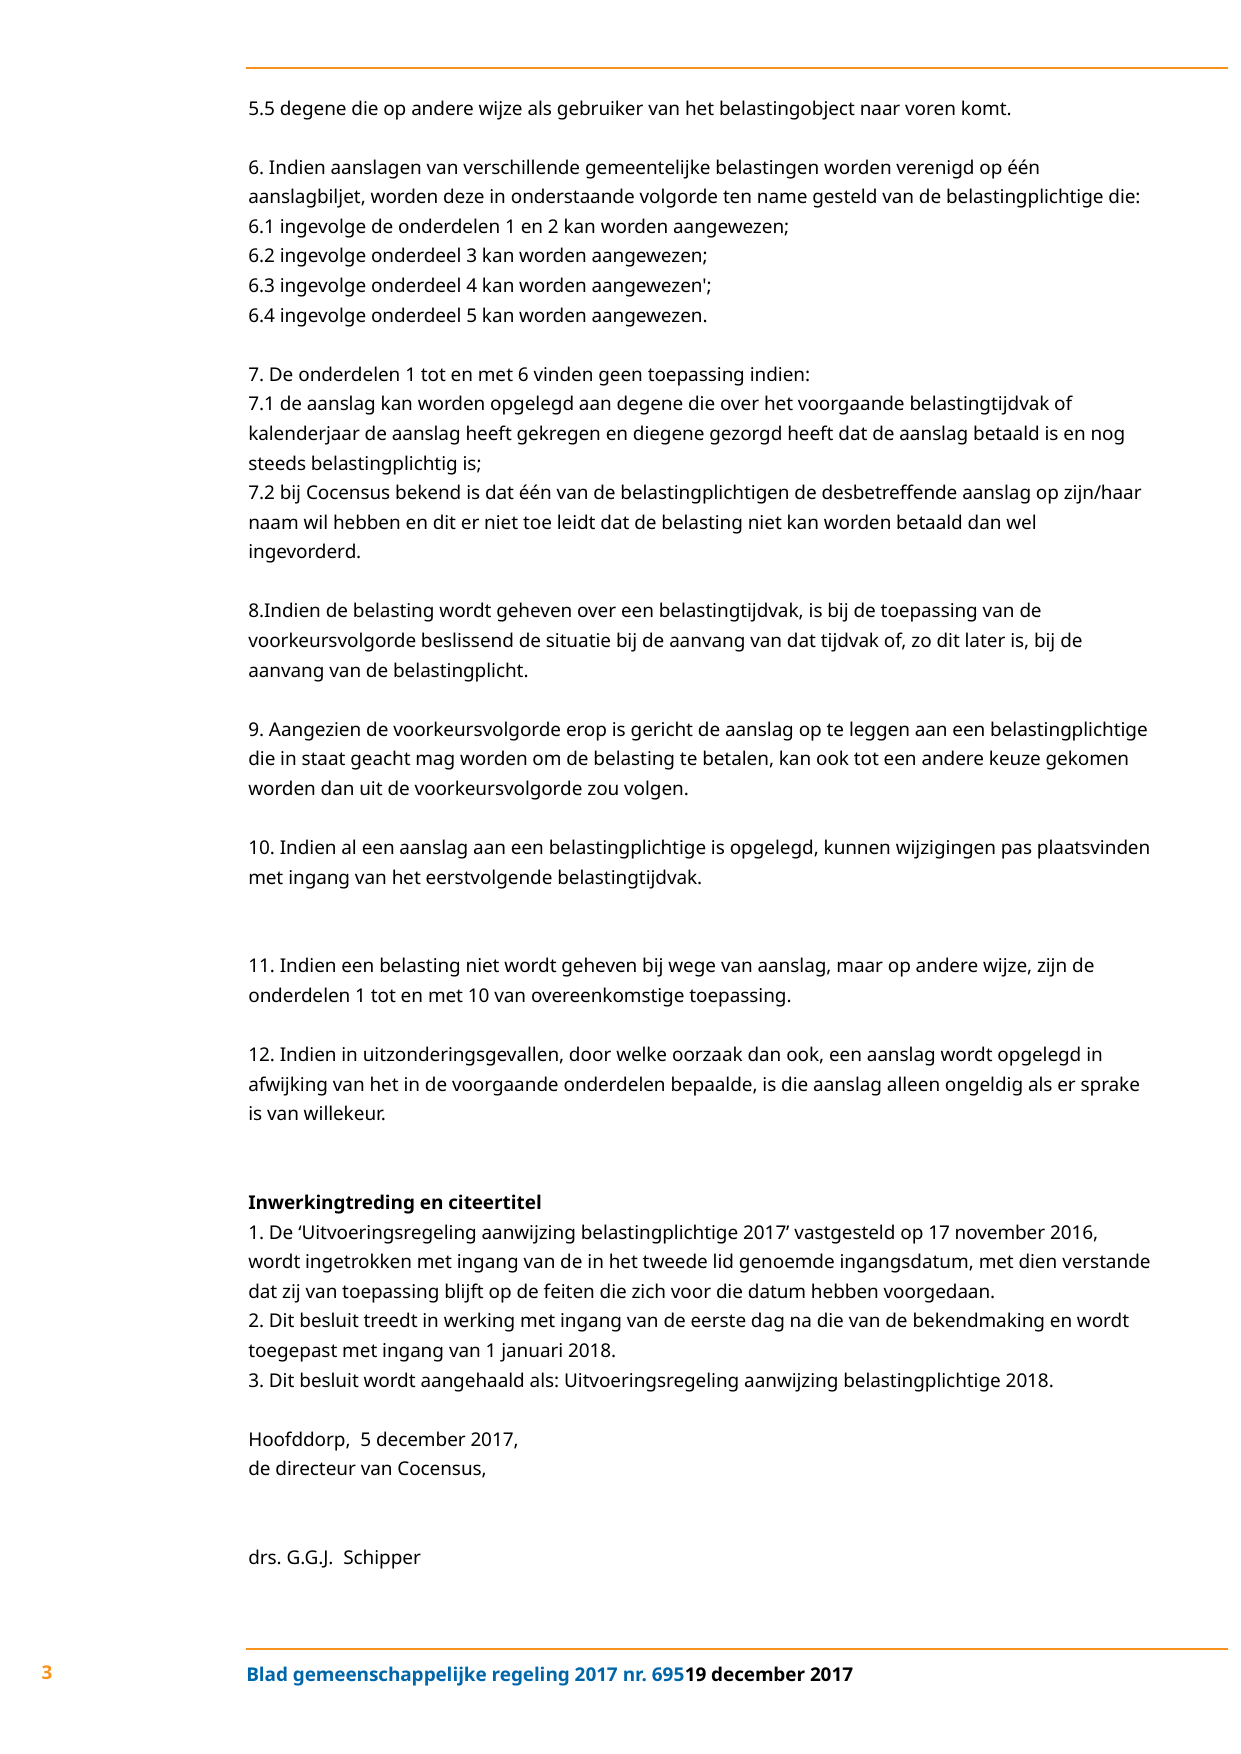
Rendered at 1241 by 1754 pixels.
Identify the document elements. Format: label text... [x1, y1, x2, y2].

text 7.2 bij Cocensus bekend is dat één van de belastingplichtigen de desbetreffende aanslag op zijn/haar naam wil hebben en dit er niet toe leidt dat de belasting niet kan worden betaald dan wel ingevorderd. [248, 479, 1152, 564]
text 5.5 degene die op andere wijze als gebruiker van het belastingobject naar voren komt. [248, 95, 1152, 121]
text 1. De ‘Uitvoeringsregeling aanwijzing belastingplichtige 2017’ vastgesteld op 17 november 2016, wordt ingetrokken met ingang van de in het tweede lid genoemde ingangsdatum, met dien verstande dat zij van toepassing blijft op de feiten die zich voor die datum hebben voorgedaan. [248, 1219, 1152, 1304]
text drs. G.G.J. Schipper [248, 1544, 1152, 1570]
picture [41, 47, 231, 172]
text 6. Indien aanslagen van verschillende gemeentelijke belastingen worden verenigd op één aanslagbiljet, worden deze in onderstaande volgorde ten name gesteld van de belastingplichtige die: [248, 154, 1152, 209]
text 6.4 ingevolge onderdeel 5 kan worden aangewezen. [248, 302, 1152, 328]
text 2. Dit besluit treedt in werking met ingang van de eerste dag na die van de bekendmaking en wordt toegepast met ingang van 1 januari 2018. [248, 1308, 1152, 1363]
text Inwerkingtreding en citeertitel [248, 1189, 1152, 1215]
text 9. Aangezien de voorkeursvolgorde erop is gericht de aanslag op te leggen aan een belastingplichtige die in staat geacht mag worden om de belasting te betalen, kan ook tot een andere keuze gekomen worden dan uit de voorkeursvolgorde zou volgen. [248, 716, 1152, 801]
text Hoofddorp, 5 december 2017, [248, 1426, 1152, 1452]
text 10. Indien al een aanslag aan een belastingplichtige is opgelegd, kunnen wijzigingen pas plaatsvinden met ingang van het eerstvolgende belastingtijdvak. [248, 834, 1152, 890]
text 7. De onderdelen 1 tot en met 6 vinden geen toepassing indien: [248, 361, 1152, 387]
text 8.Indien de belasting wordt geheven over een belastingtijdvak, is bij de toepassing van de voorkeursvolgorde beslissend de situatie bij de aanvang van dat tijdvak of, zo dit later is, bij de aanvang van de belastingplicht. [248, 598, 1152, 683]
text de directeur van Cocensus, [248, 1456, 1152, 1481]
text 6.1 ingevolge de onderdelen 1 en 2 kan worden aangewezen; [248, 213, 1152, 239]
text 11. Indien een belasting niet wordt geheven bij wege van aanslag, maar op andere wijze, zijn de onderdelen 1 tot en met 10 van overeenkomstige toepassing. [248, 953, 1152, 1008]
text 6.2 ingevolge onderdeel 3 kan worden aangewezen; [248, 243, 1152, 268]
text 6.3 ingevolge onderdeel 4 kan worden aangewezen'; [248, 272, 1152, 298]
text 3. Dit besluit wordt aangehaald als: Uitvoeringsregeling aanwijzing belastingplichtige 2018. [248, 1367, 1152, 1393]
text 7.1 de aanslag kan worden opgelegd aan degene die over het voorgaande belastingtijdvak of kalenderjaar de aanslag heeft gekregen en diegene gezorgd heeft dat de aanslag betaald is en nog steeds belastingplichtig is; [248, 391, 1152, 476]
text 12. Indien in uitzonderingsgevallen, door welke oorzaak dan ook, een aanslag wordt opgelegd in afwijking van het in de voorgaande onderdelen bepaalde, is die aanslag alleen ongeldig als er sprake is van willekeur. [248, 1041, 1152, 1126]
